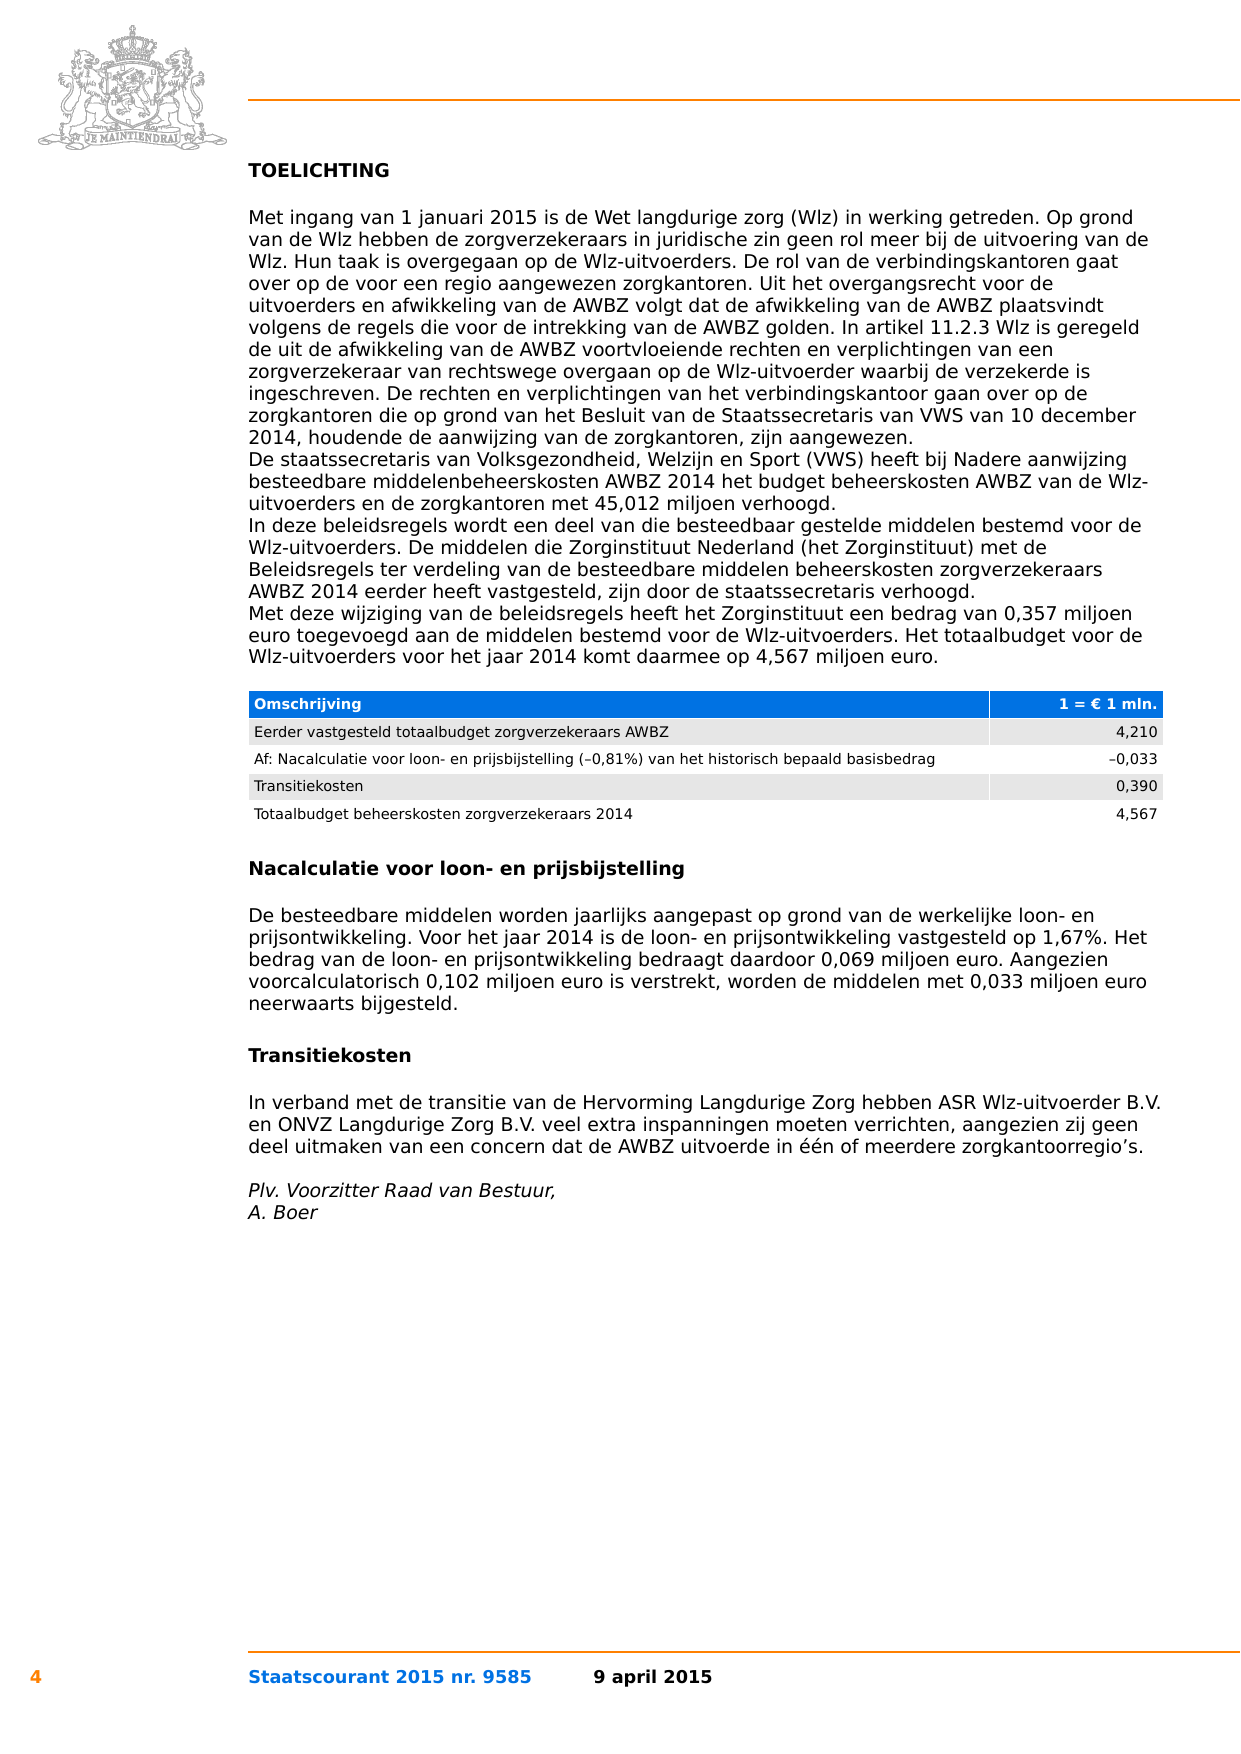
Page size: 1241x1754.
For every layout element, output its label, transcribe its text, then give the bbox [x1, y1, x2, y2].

table_cell 0,390 [990, 774, 1163, 800]
text In deze beleidsregels wordt een deel van die besteedbaar gestelde middelen bestemd voor de Wlz-uitvoerders. De middelen die Zorginstituut Nederland (het Zorginstituut) met de Beleidsregels ter verdeling van de besteedbare middelen beheerskosten zorgverzekeraars AWBZ 2014 eerder heeft vastgesteld, zijn door de staatssecretaris verhoogd. [248, 514, 1163, 602]
table_header 1 = € 1 mln. [990, 691, 1163, 718]
table_cell Totaalbudget beheerskosten zorgverzekeraars 2014 [249, 801, 989, 827]
subtitle TOELICHTING [248, 160, 1163, 182]
table_cell –0,033 [990, 746, 1163, 772]
text De staatssecretaris van Volksgezondheid, Welzijn en Sport (VWS) heeft bij Nadere aanwijzing besteedbare middelenbeheerskosten AWBZ 2014 het budget beheerskosten AWBZ van de Wlz-uitvoerders en de zorgkantoren met 45,012 miljoen verhoogd. [248, 449, 1163, 514]
subtitle Transitiekosten [248, 1045, 1163, 1067]
table_cell 4,210 [990, 719, 1163, 745]
picture [38, 25, 227, 150]
table_cell Af: Nacalculatie voor loon- en prijsbijstelling (–0,81%) van het historisch bepaald basisbedrag [249, 746, 989, 772]
text In verband met de transitie van de Hervorming Langdurige Zorg hebben ASR Wlz-uitvoerder B.V. en ONVZ Langdurige Zorg B.V. veel extra inspanningen moeten verrichten, aangezien zij geen deel uitmaken van een concern dat de AWBZ uitvoerde in één of meerdere zorgkantoorregio’s. [248, 1092, 1163, 1158]
table_cell 4,567 [990, 801, 1163, 827]
text De besteedbare middelen worden jaarlijks aangepast op grond van de werkelijke loon- en prijsontwikkeling. Voor het jaar 2014 is de loon- en prijsontwikkeling vastgesteld op 1,67%. Het bedrag van de loon- en prijsontwikkeling bedraagt daardoor 0,069 miljoen euro. Aangezien voorcalculatorisch 0,102 miljoen euro is verstrekt, worden de middelen met 0,033 miljoen euro neerwaarts bijgesteld. [248, 905, 1163, 1015]
table_header Omschrijving [249, 691, 989, 718]
subtitle Nacalculatie voor loon- en prijsbijstelling [248, 858, 1163, 880]
table_cell Transitiekosten [249, 774, 989, 800]
text Met ingang van 1 januari 2015 is de Wet langdurige zorg (Wlz) in werking getreden. Op grond van de Wlz hebben de zorgverzekeraars in juridische zin geen rol meer bij de uitvoering van de Wlz. Hun taak is overgegaan op de Wlz-uitvoerders. De rol van de verbindingskantoren gaat over op de voor een regio aangewezen zorgkantoren. Uit het overgangsrecht voor de uitvoerders en afwikkeling van de AWBZ volgt dat de afwikkeling van de AWBZ plaatsvindt volgens de regels die voor de intrekking van de AWBZ golden. In artikel 11.2.3 Wlz is geregeld de uit de afwikkeling van de AWBZ voortvloeiende rechten en verplichtingen van een zorgverzekeraar van rechtswege overgaan op de Wlz-uitvoerder waarbij de verzekerde is ingeschreven. De rechten en verplichtingen van het verbindingskantoor gaan over op de zorgkantoren die op grond van het Besluit van de Staatssecretaris van VWS van 10 december 2014, houdende de aanwijzing van de zorgkantoren, zijn aangewezen. [248, 207, 1163, 449]
text Plv. Voorzitter Raad van Bestuur, A. Boer [248, 1180, 1163, 1224]
text Met deze wijziging van de beleidsregels heeft het Zorginstituut een bedrag van 0,357 miljoen euro toegevoegd aan de middelen bestemd voor de Wlz-uitvoerders. Het totaalbudget voor de Wlz-uitvoerders voor het jaar 2014 komt daarmee op 4,567 miljoen euro. [248, 602, 1163, 668]
table_cell Eerder vastgesteld totaalbudget zorgverzekeraars AWBZ [249, 719, 989, 745]
